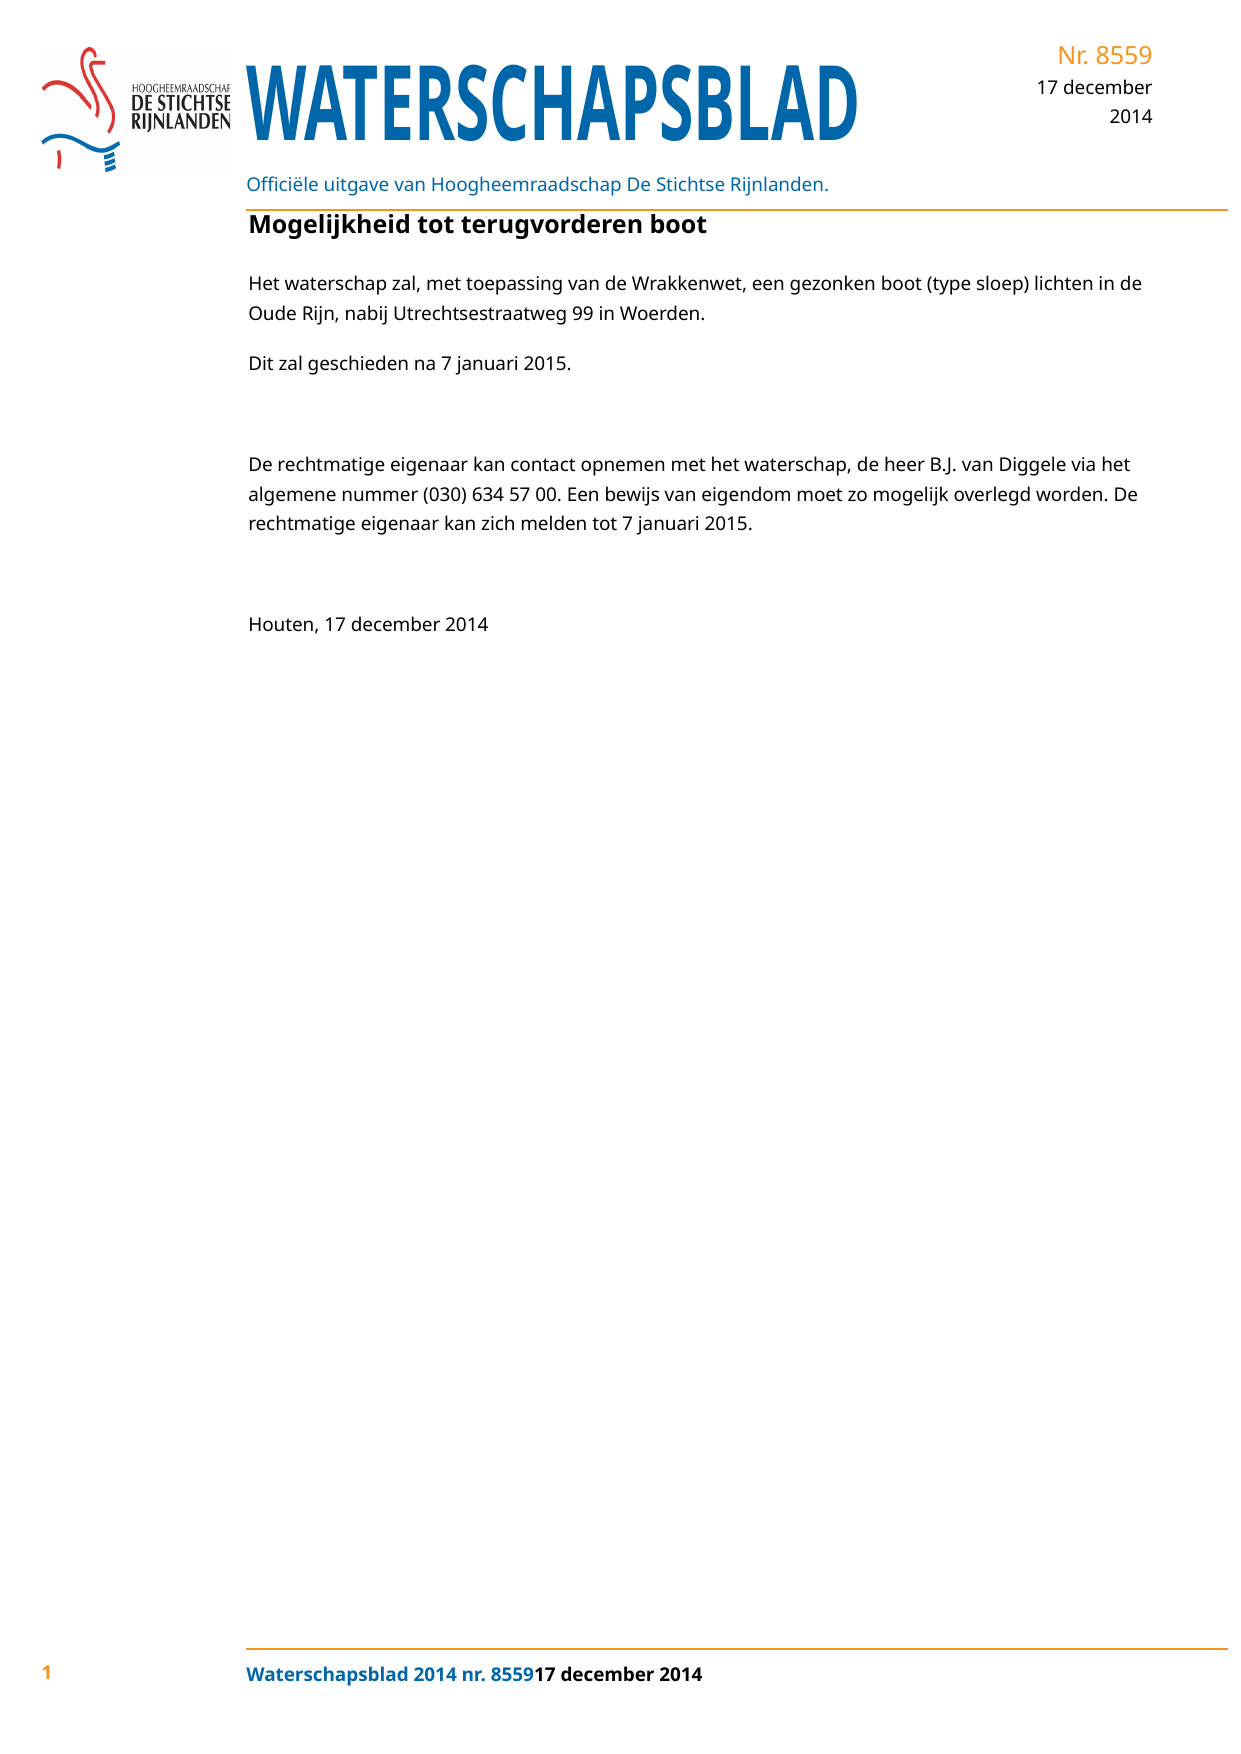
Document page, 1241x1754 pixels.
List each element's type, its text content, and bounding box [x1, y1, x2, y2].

picture [41, 47, 231, 172]
text Dit zal geschieden na 7 januari 2015. [248, 350, 1152, 376]
text Houten, 17 december 2014 [248, 611, 1152, 637]
text De rechtmatige eigenaar kan contact opnemen met het waterschap, de heer B.J. van Diggele via het algemene nummer (030) 634 57 00. Een bewijs van eigendom moet zo mogelijk overlegd worden. De rechtmatige eigenaar kan zich melden tot 7 januari 2015. [248, 451, 1152, 536]
text Mogelijkheid tot terugvorderen boot [248, 211, 1152, 241]
text Het waterschap zal, met toepassing van de Wrakkenwet, een gezonken boot (type sloep) lichten in de Oude Rijn, nabij Utrechtsestraatweg 99 in Woerden. [248, 270, 1152, 326]
